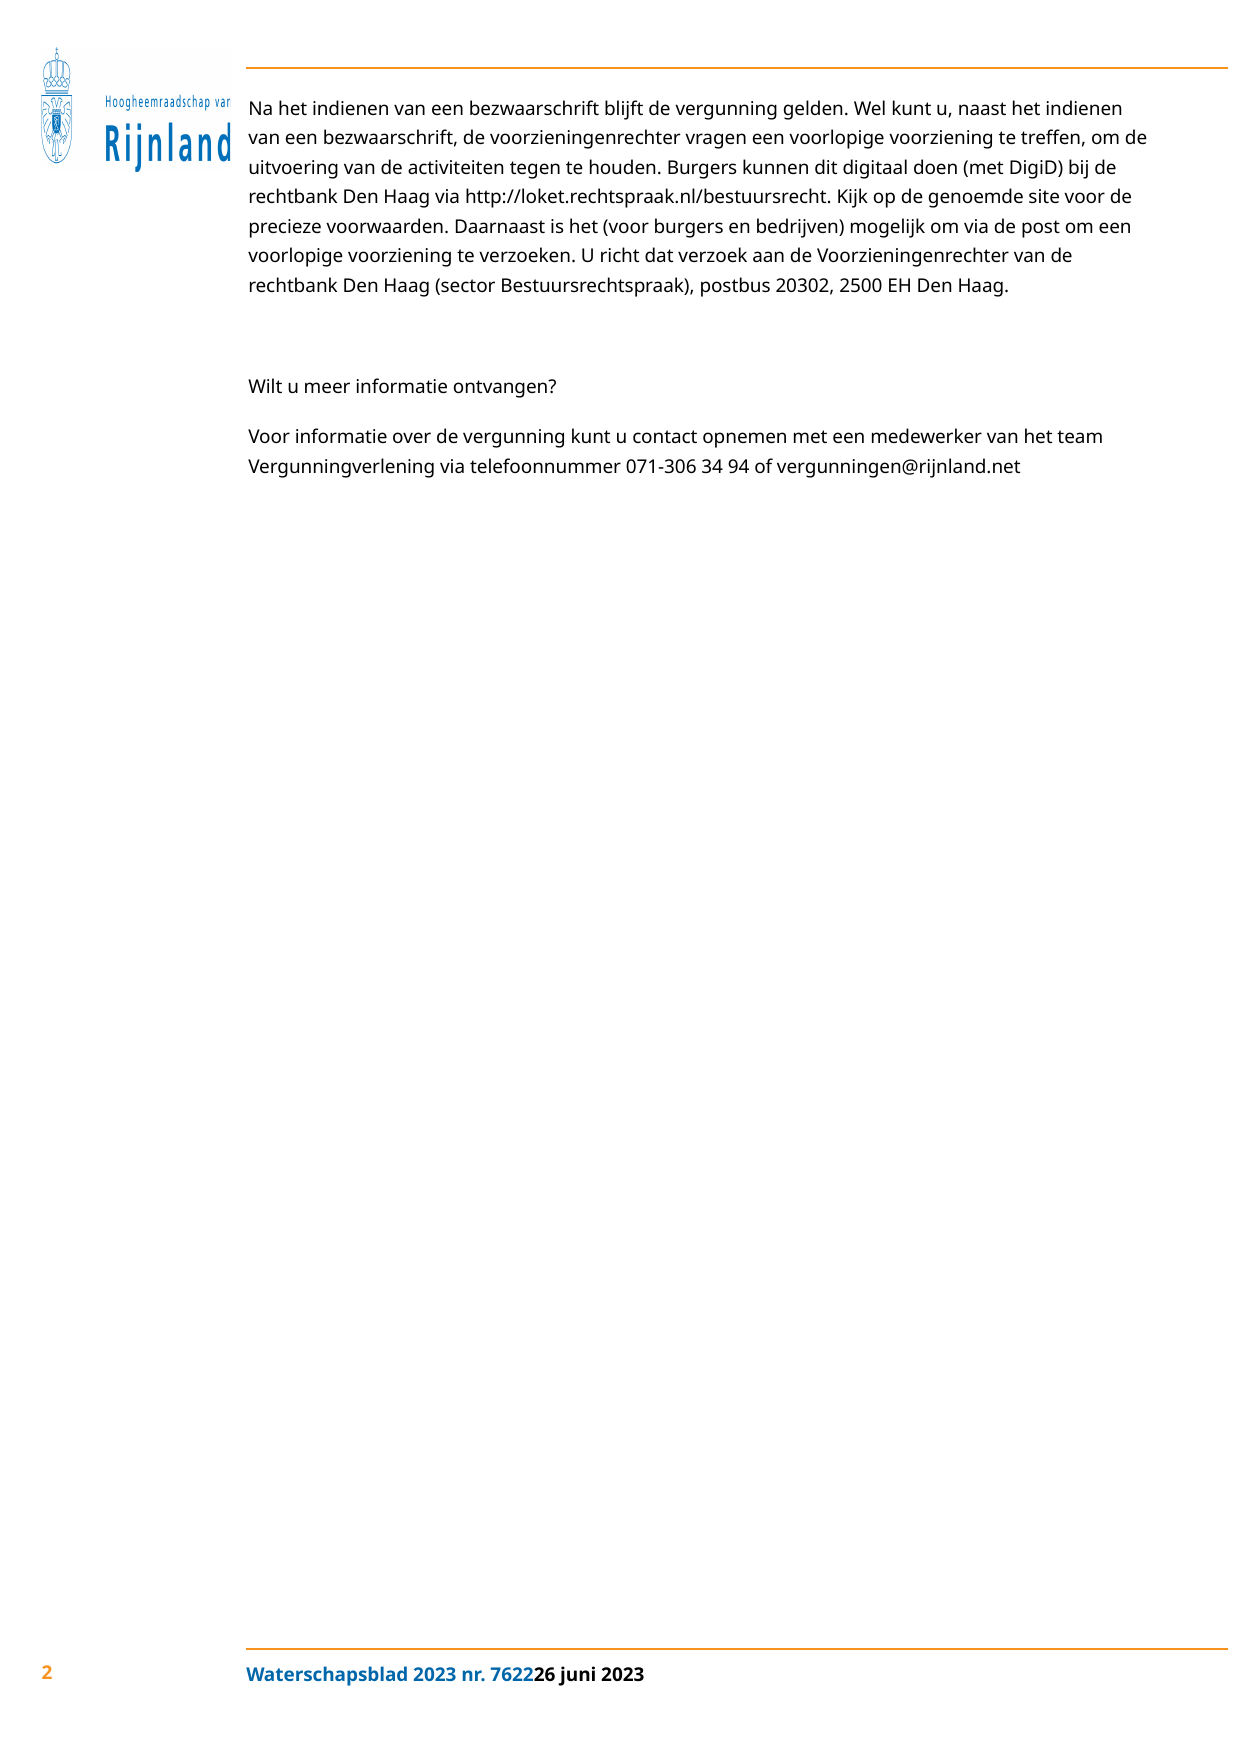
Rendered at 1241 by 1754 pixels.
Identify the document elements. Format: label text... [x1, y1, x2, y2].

text Na het indienen van een bezwaarschrift blijft de vergunning gelden. Wel kunt u, naast het indienen van een bezwaarschrift, de voorzieningenrechter vragen een voorlopige voorziening te treffen, om de uitvoering van de activiteiten tegen te houden. Burgers kunnen dit digitaal doen (met DigiD) bij de rechtbank Den Haag via http://loket.rechtspraak.nl/bestuursrecht. Kijk op de genoemde site voor de precieze voorwaarden. Daarnaast is het (voor burgers en bedrijven) mogelijk om via de post om een voorlopige voorziening te verzoeken. U richt dat verzoek aan de Voorzieningenrechter van de rechtbank Den Haag (sector Bestuursrechtspraak), postbus 20302, 2500 EH Den Haag. [248, 95, 1152, 298]
picture [41, 47, 231, 172]
text Voor informatie over de vergunning kunt u contact opnemen met een medewerker van het team Vergunningverlening via telefoonnummer 071-306 34 94 of vergunningen@rijnland.net [248, 423, 1152, 479]
text Wilt u meer informatie ontvangen? [248, 373, 1152, 399]
